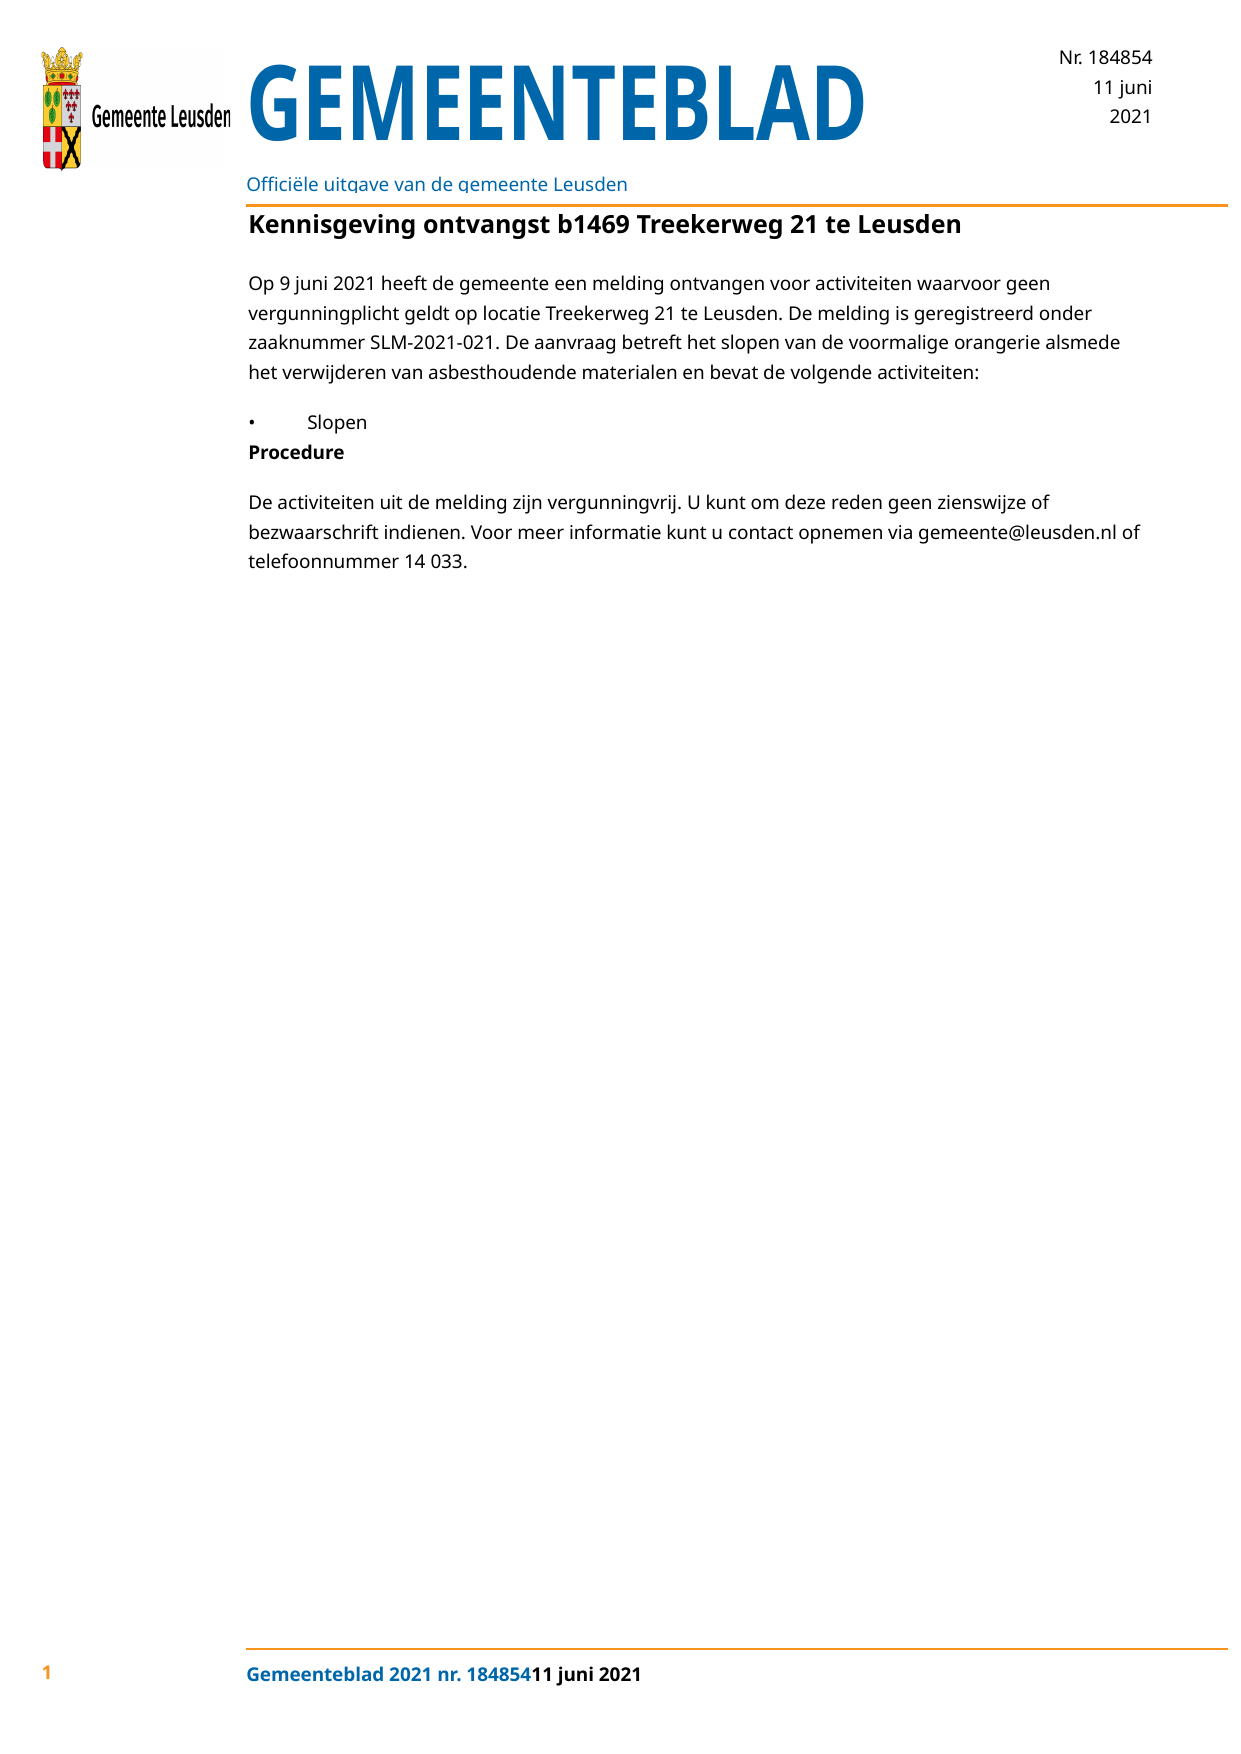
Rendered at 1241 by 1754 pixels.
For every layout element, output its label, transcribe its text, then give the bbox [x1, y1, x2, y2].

picture [41, 47, 231, 172]
list Slopen [248, 409, 1152, 435]
text De activiteiten uit de melding zijn vergunningvrij. U kunt om deze reden geen zienswijze of bezwaarschrift indienen. Voor meer informatie kunt u contact opnemen via gemeente@leusden.nl of telefoonnummer 14 033. [248, 489, 1152, 574]
text Procedure [248, 439, 1152, 465]
text Op 9 juni 2021 heeft de gemeente een melding ontvangen voor activiteiten waarvoor geen vergunningplicht geldt op locatie Treekerweg 21 te Leusden. De melding is geregistreerd onder zaaknummer SLM-2021-021. De aanvraag betreft het slopen van de voormalige orangerie alsmede het verwijderen van asbesthoudende materialen en bevat de volgende activiteiten: [248, 270, 1152, 385]
text Kennisgeving ontvangst b1469 Treekerweg 21 te Leusden [248, 207, 1152, 241]
